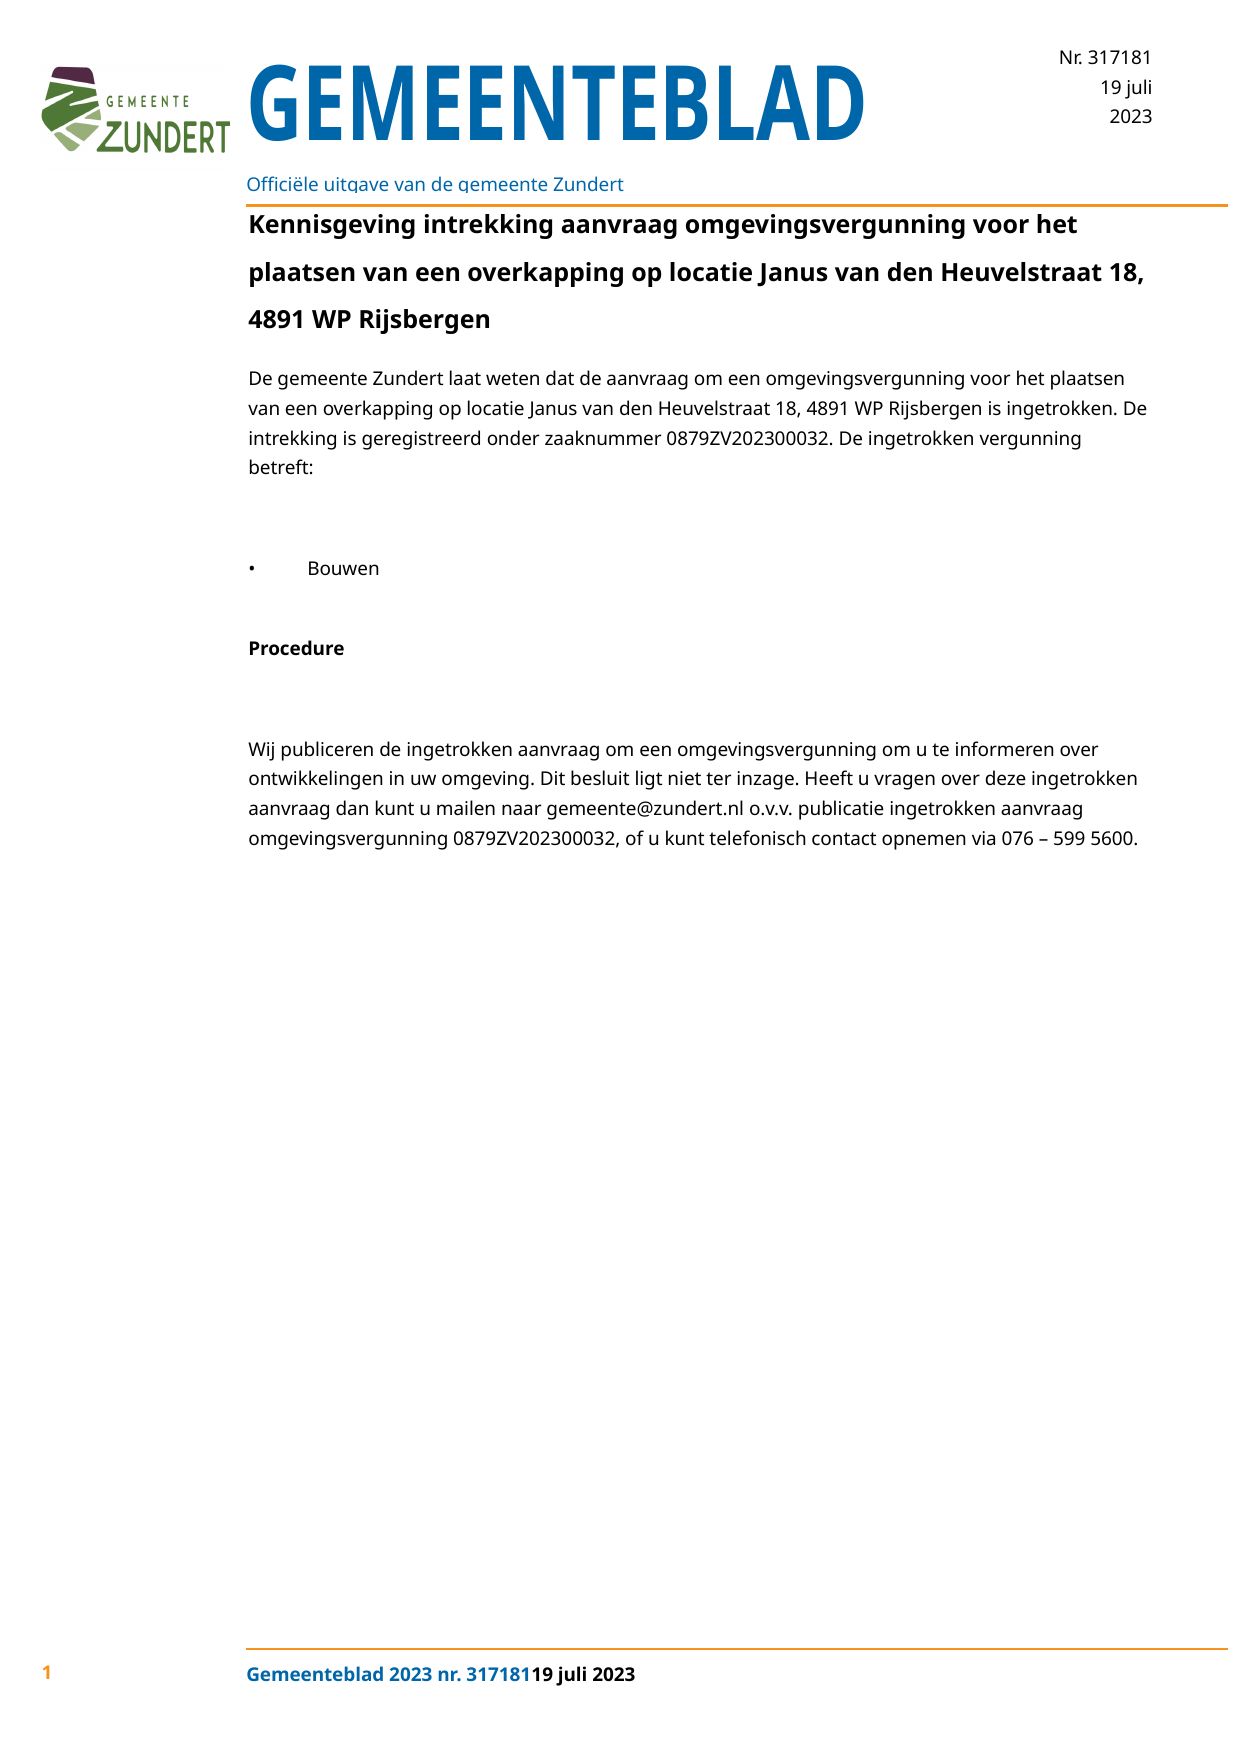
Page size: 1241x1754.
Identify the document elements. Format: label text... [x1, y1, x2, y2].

picture [41, 47, 231, 172]
text De gemeente Zundert laat weten dat de aanvraag om een omgevingsvergunning voor het plaatsen van een overkapping op locatie Janus van den Heuvelstraat 18, 4891 WP Rijsbergen is ingetrokken. De intrekking is geregistreerd onder zaaknummer 0879ZV202300032. De ingetrokken vergunning betreft: [248, 366, 1152, 480]
text Procedure [248, 635, 1152, 661]
text Kennisgeving intrekking aanvraag omgevingsvergunning voor het plaatsen van een overkapping op locatie Janus van den Heuvelstraat 18, 4891 WP Rijsbergen [248, 207, 1152, 336]
list Bouwen [248, 555, 1152, 581]
text Wij publiceren de ingetrokken aanvraag om een omgevingsvergunning om u te informeren over ontwikkelingen in uw omgeving. Dit besluit ligt niet ter inzage. Heeft u vragen over deze ingetrokken aanvraag dan kunt u mailen naar gemeente@zundert.nl o.v.v. publicatie ingetrokken aanvraag omgevingsvergunning 0879ZV202300032, of u kunt telefonisch contact opnemen via 076 – 599 5600. [248, 736, 1152, 850]
